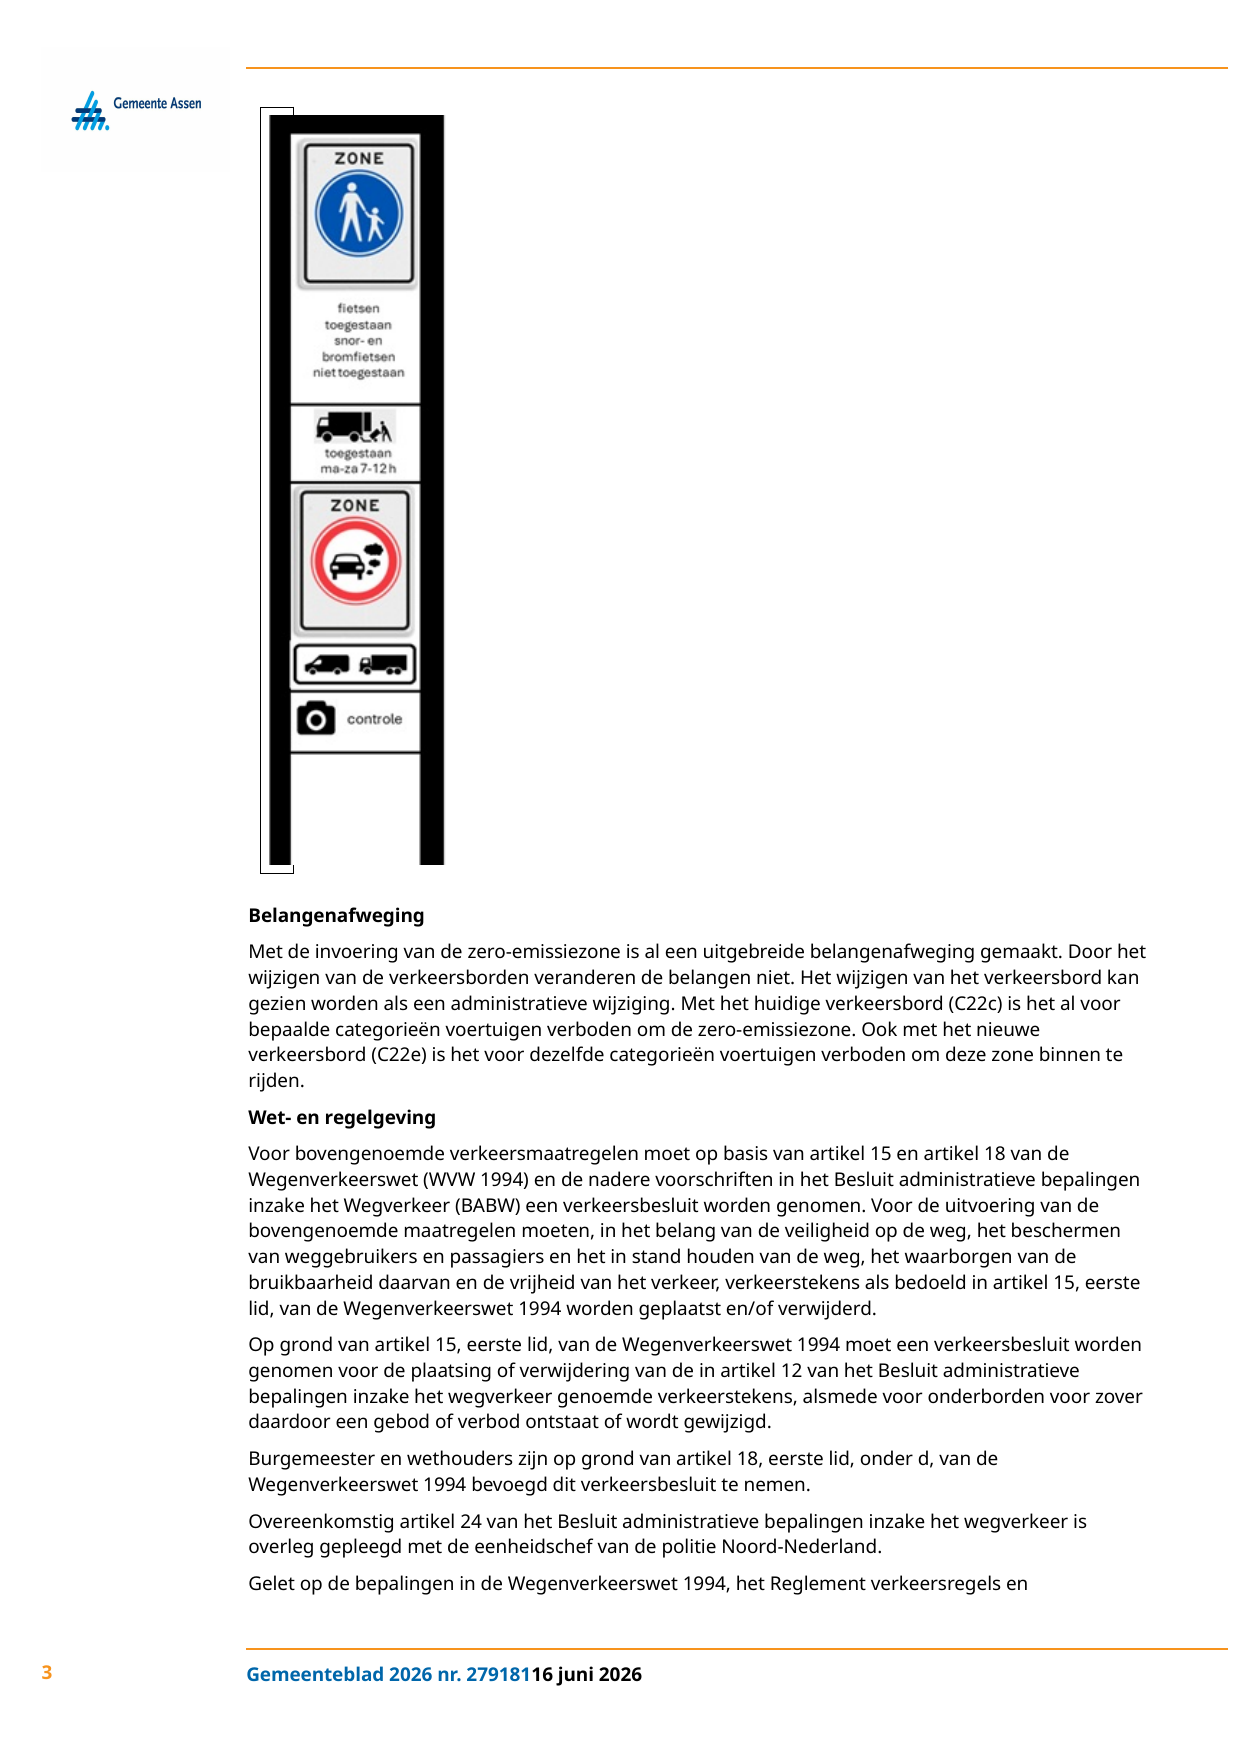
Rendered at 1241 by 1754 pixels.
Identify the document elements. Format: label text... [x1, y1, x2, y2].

text Belangenafweging [248, 902, 1152, 928]
picture [268, 115, 447, 865]
text Voor bovengenoemde verkeersmaatregelen moet op basis van artikel 15 en artikel 18 van de Wegenverkeerswet (WVW 1994) en de nadere voorschriften in het Besluit administratieve bepalingen inzake het Wegverkeer (BABW) een verkeersbesluit worden genomen. Voor de uitvoering van de bovengenoemde maatregelen moeten, in het belang van de veiligheid op de weg, het beschermen van weggebruikers en passagiers en het in stand houden van de weg, het waarborgen van de bruikbaarheid daarvan en de vrijheid van het verkeer, verkeerstekens als bedoeld in artikel 15, eerste lid, van de Wegenverkeerswet 1994 worden geplaatst en/of verwijderd. [248, 1141, 1152, 1321]
text Wet- en regelgeving [248, 1104, 1152, 1129]
text Met de invoering van de zero-emissiezone is al een uitgebreide belangenafweging gemaakt. Door het wijzigen van de verkeersborden veranderen de belangen niet. Het wijzigen van het verkeersbord kan gezien worden als een administratieve wijziging. Met het huidige verkeersbord (C22c) is het al voor bepaalde categorieën voertuigen verboden om de zero-emissiezone. Ook met het nieuwe verkeersbord (C22e) is het voor dezelfde categorieën voertuigen verboden om deze zone binnen te rijden. [248, 938, 1152, 1093]
text Overeenkomstig artikel 24 van het Besluit administratieve bepalingen inzake het wegverkeer is overleg gepleegd met de eenheidschef van de politie Noord-Nederland. [248, 1508, 1152, 1559]
text Burgemeester en wethouders zijn op grond van artikel 18, eerste lid, onder d, van de Wegenverkeerswet 1994 bevoegd dit verkeersbesluit te nemen. [248, 1445, 1152, 1497]
text Op grond van artikel 15, eerste lid, van de Wegenverkeerswet 1994 moet een verkeersbesluit worden genomen voor de plaatsing of verwijdering van de in artikel 12 van het Besluit administratieve bepalingen inzake het wegverkeer genoemde verkeerstekens, alsmede voor onderborden voor zover daardoor een gebod of verbod ontstaat of wordt gewijzigd. [248, 1332, 1152, 1434]
picture [41, 47, 231, 172]
text Gelet op de bepalingen in de Wegenverkeerswet 1994, het Reglement verkeersregels en [248, 1570, 1152, 1596]
